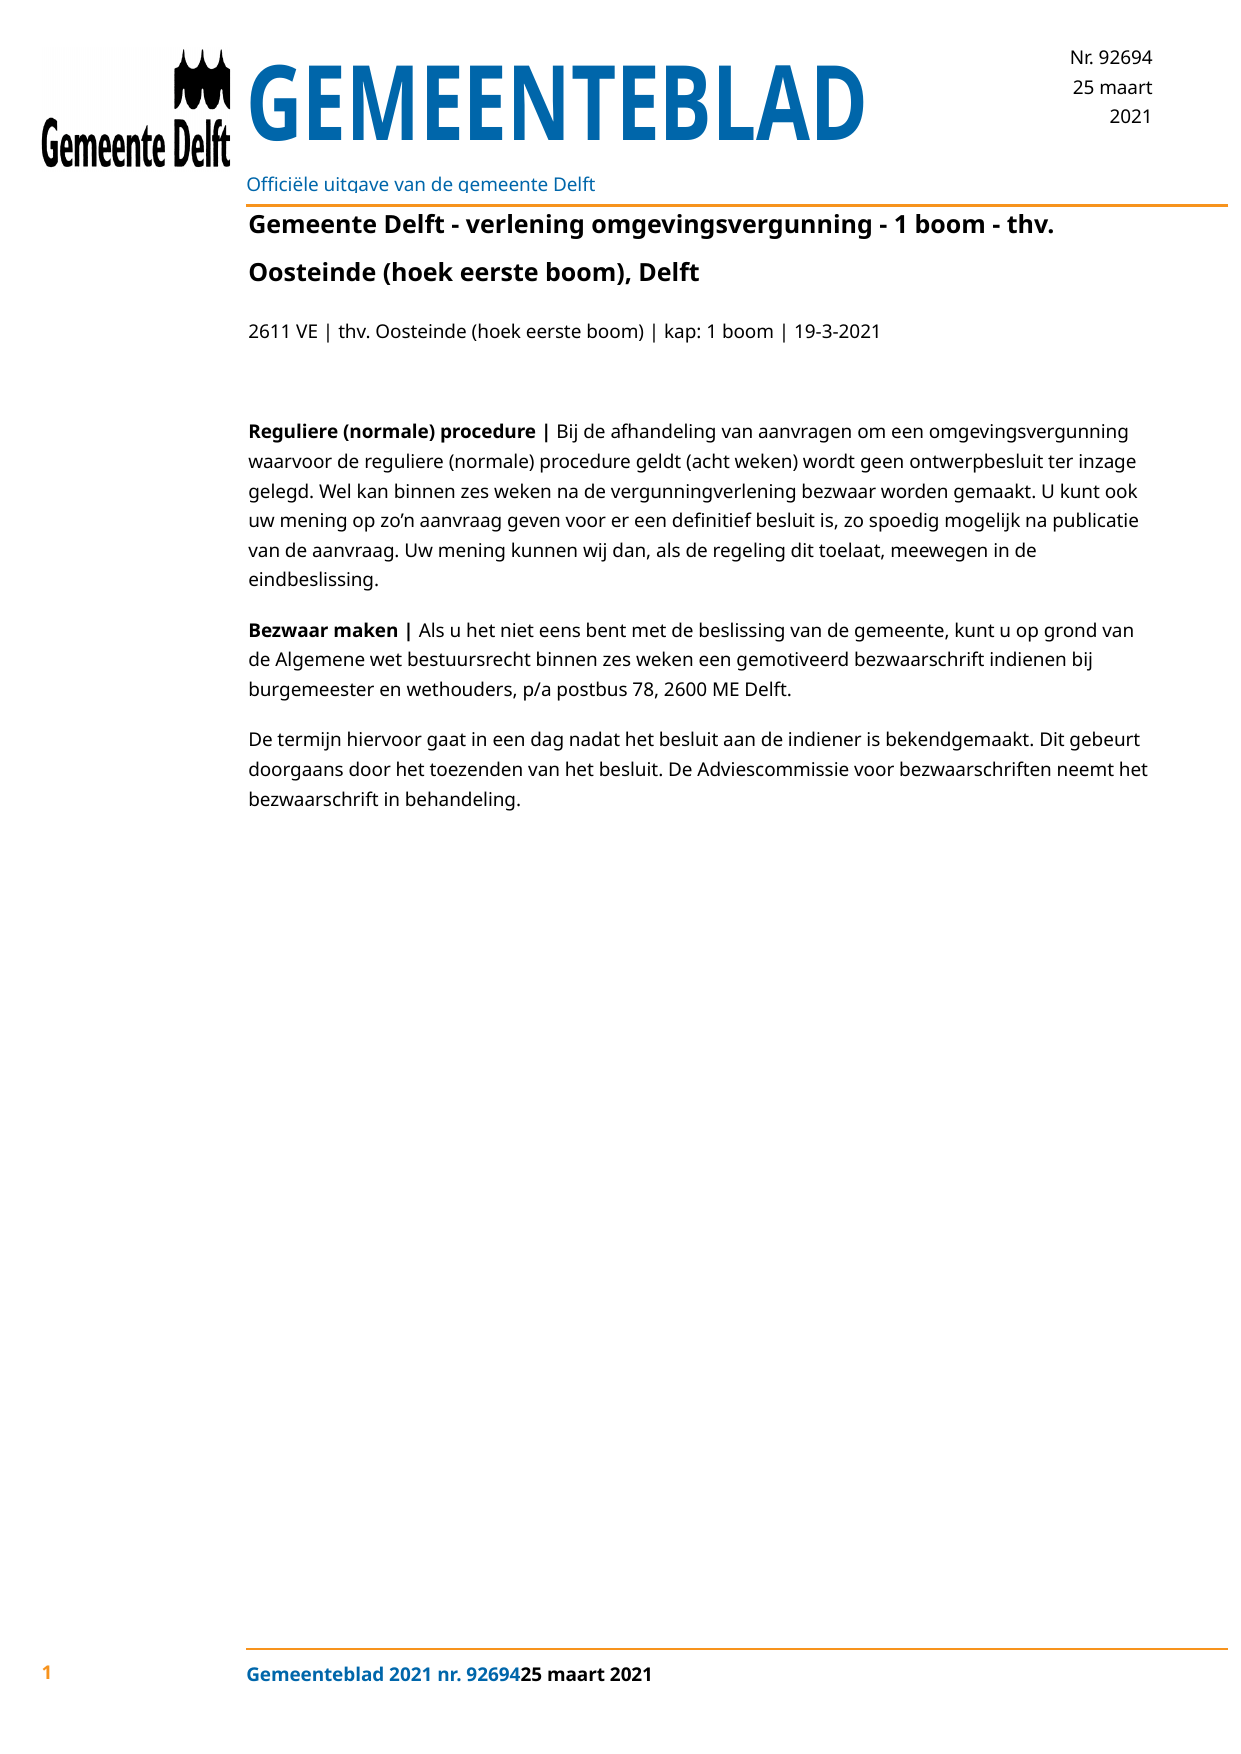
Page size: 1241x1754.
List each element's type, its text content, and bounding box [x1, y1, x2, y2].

picture [41, 47, 231, 172]
text Gemeente Delft - verlening omgevingsvergunning - 1 boom - thv. Oosteinde (hoek eerste boom), Delft [248, 207, 1152, 288]
text Reguliere (normale) procedure | Bij de afhandeling van aanvragen om een omgevingsvergunning waarvoor de reguliere (normale) procedure geldt (acht weken) wordt geen ontwerpbesluit ter inzage gelegd. Wel kan binnen zes weken na de vergunningverlening bezwaar worden gemaakt. U kunt ook uw mening op zo’n aanvraag geven voor er een definitief besluit is, zo spoedig mogelijk na publicatie van de aanvraag. Uw mening kunnen wij dan, als de regeling dit toelaat, meewegen in de eindbeslissing. [248, 419, 1152, 592]
text Bezwaar maken | Als u het niet eens bent met de beslissing van de gemeente, kunt u op grond van de Algemene wet bestuursrecht binnen zes weken een gemotiveerd bezwaarschrift indienen bij burgemeester en wethouders, p/a postbus 78, 2600 ME Delft. [248, 617, 1152, 702]
text De termijn hiervoor gaat in een dag nadat het besluit aan de indiener is bekendgemaakt. Dit gebeurt doorgaans door het toezenden van het besluit. De Adviescommissie voor bezwaarschriften neemt het bezwaarschrift in behandeling. [248, 727, 1152, 812]
text 2611 VE | thv. Oosteinde (hoek eerste boom) | kap: 1 boom | 19-3-2021 [248, 318, 1152, 344]
